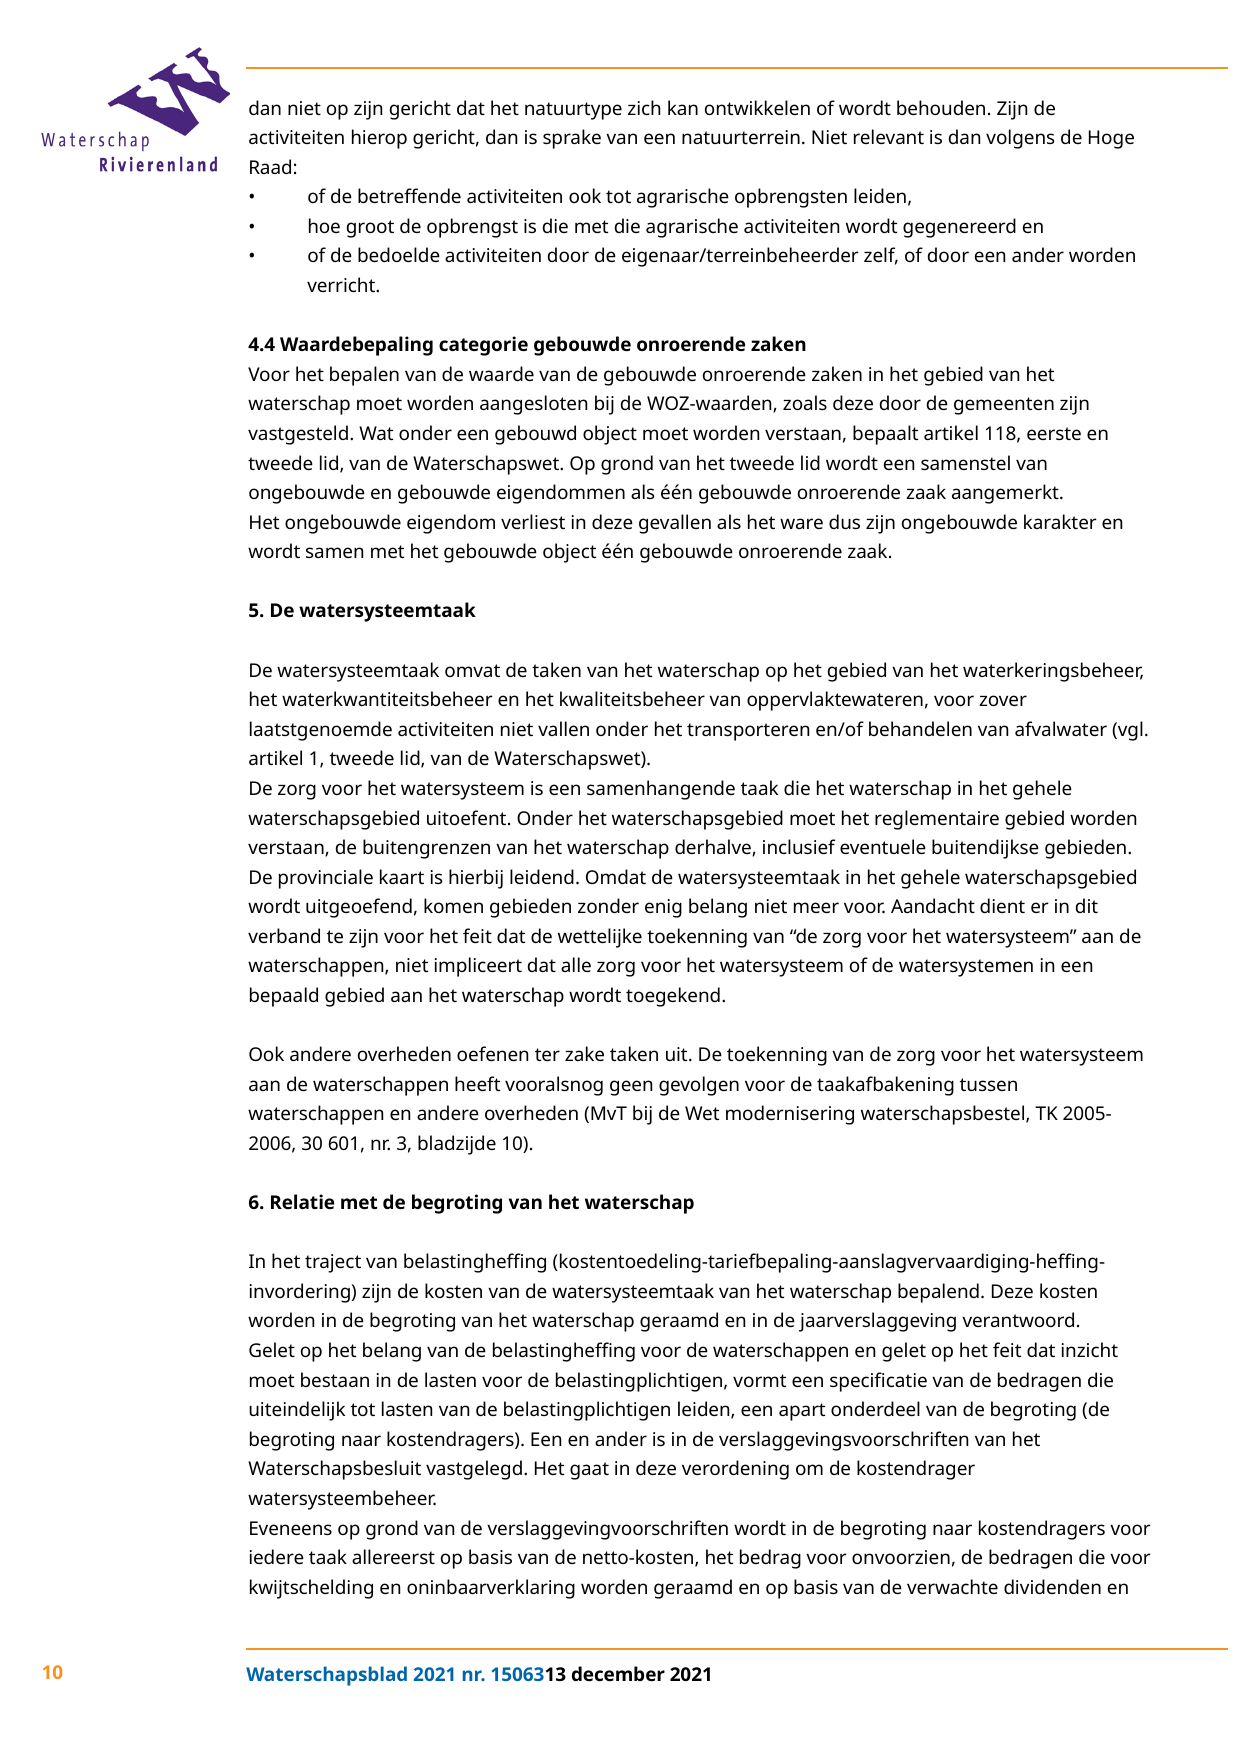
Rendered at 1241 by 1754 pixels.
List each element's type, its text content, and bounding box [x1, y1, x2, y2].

list of de betreffende activiteiten ook tot agrarische opbrengsten leiden, [248, 183, 1152, 209]
text De zorg voor het watersysteem is een samenhangende taak die het waterschap in het gehele waterschapsgebied uitoefent. Onder het waterschapsgebied moet het reglementaire gebied worden verstaan, de buitengrenzen van het waterschap derhalve, inclusief eventuele buitendijkse gebieden. De provinciale kaart is hierbij leidend. Omdat de watersysteemtaak in het gehele waterschapsgebied wordt uitgeoefend, komen gebieden zonder enig belang niet meer voor. Aandacht dient er in dit verband te zijn voor het feit dat de wettelijke toekenning van “de zorg voor het watersysteem” aan de waterschappen, niet impliceert dat alle zorg voor het watersysteem of de watersystemen in een bepaald gebied aan het waterschap wordt toegekend. [248, 775, 1152, 1008]
text Gelet op het belang van de belastingheffing voor de waterschappen en gelet op het feit dat inzicht moet bestaan in de lasten voor de belastingplichtigen, vormt een specificatie van de bedragen die uiteindelijk tot lasten van de belastingplichtigen leiden, een apart onderdeel van de begroting (de begroting naar kostendragers). Een en ander is in de verslaggevingsvoorschriften van het Waterschapsbesluit vastgelegd. Het gaat in deze verordening om de kostendrager watersysteembeheer. [248, 1337, 1152, 1511]
text 6. Relatie met de begroting van het waterschap [248, 1189, 1152, 1215]
list hoe groot de opbrengst is die met die agrarische activiteiten wordt gegenereerd en [248, 213, 1152, 239]
text Het ongebouwde eigendom verliest in deze gevallen als het ware dus zijn ongebouwde karakter en wordt samen met het gebouwde object één gebouwde onroerende zaak. [248, 509, 1152, 564]
text dan niet op zijn gericht dat het natuurtype zich kan ontwikkelen of wordt behouden. Zijn de activiteiten hierop gericht, dan is sprake van een natuurterrein. Niet relevant is dan volgens de Hoge Raad: [248, 95, 1152, 180]
text In het traject van belastingheffing (kostentoedeling-tariefbepaling-aanslagvervaardiging-heffing- invordering) zijn de kosten van de watersysteemtaak van het waterschap bepalend. Deze kosten worden in de begroting van het waterschap geraamd en in de jaarverslaggeving verantwoord. [248, 1248, 1152, 1333]
text De watersysteemtaak omvat de taken van het waterschap op het gebied van het waterkeringsbeheer, het waterkwantiteitsbeheer en het kwaliteitsbeheer van oppervlaktewateren, voor zover laatstgenoemde activiteiten niet vallen onder het transporteren en/of behandelen van afvalwater (vgl. artikel 1, tweede lid, van de Waterschapswet). [248, 657, 1152, 771]
text 4.4 Waardebepaling categorie gebouwde onroerende zaken [248, 331, 1152, 357]
text Ook andere overheden oefenen ter zake taken uit. De toekenning van de zorg voor het watersysteem aan de waterschappen heeft vooralsnog geen gevolgen voor de taakafbakening tussen waterschappen en andere overheden (MvT bij de Wet modernisering waterschapsbestel, TK 2005-2006, 30 601, nr. 3, bladzijde 10). [248, 1041, 1152, 1156]
text 5. De watersysteemtaak [248, 598, 1152, 623]
list of de bedoelde activiteiten door de eigenaar/terreinbeheerder zelf, of door een ander worden verricht. [248, 243, 1152, 298]
picture [41, 47, 231, 172]
text Eveneens op grond van de verslaggevingvoorschriften wordt in de begroting naar kostendragers voor iedere taak allereerst op basis van de netto-kosten, het bedrag voor onvoorzien, de bedragen die voor kwijtschelding en oninbaarverklaring worden geraamd en op basis van de verwachte dividenden en [248, 1515, 1152, 1600]
text Voor het bepalen van de waarde van de gebouwde onroerende zaken in het gebied van het waterschap moet worden aangesloten bij de WOZ-waarden, zoals deze door de gemeenten zijn vastgesteld. Wat onder een gebouwd object moet worden verstaan, bepaalt artikel 118, eerste en tweede lid, van de Waterschapswet. Op grond van het tweede lid wordt een samenstel van ongebouwde en gebouwde eigendommen als één gebouwde onroerende zaak aangemerkt. [248, 361, 1152, 505]
